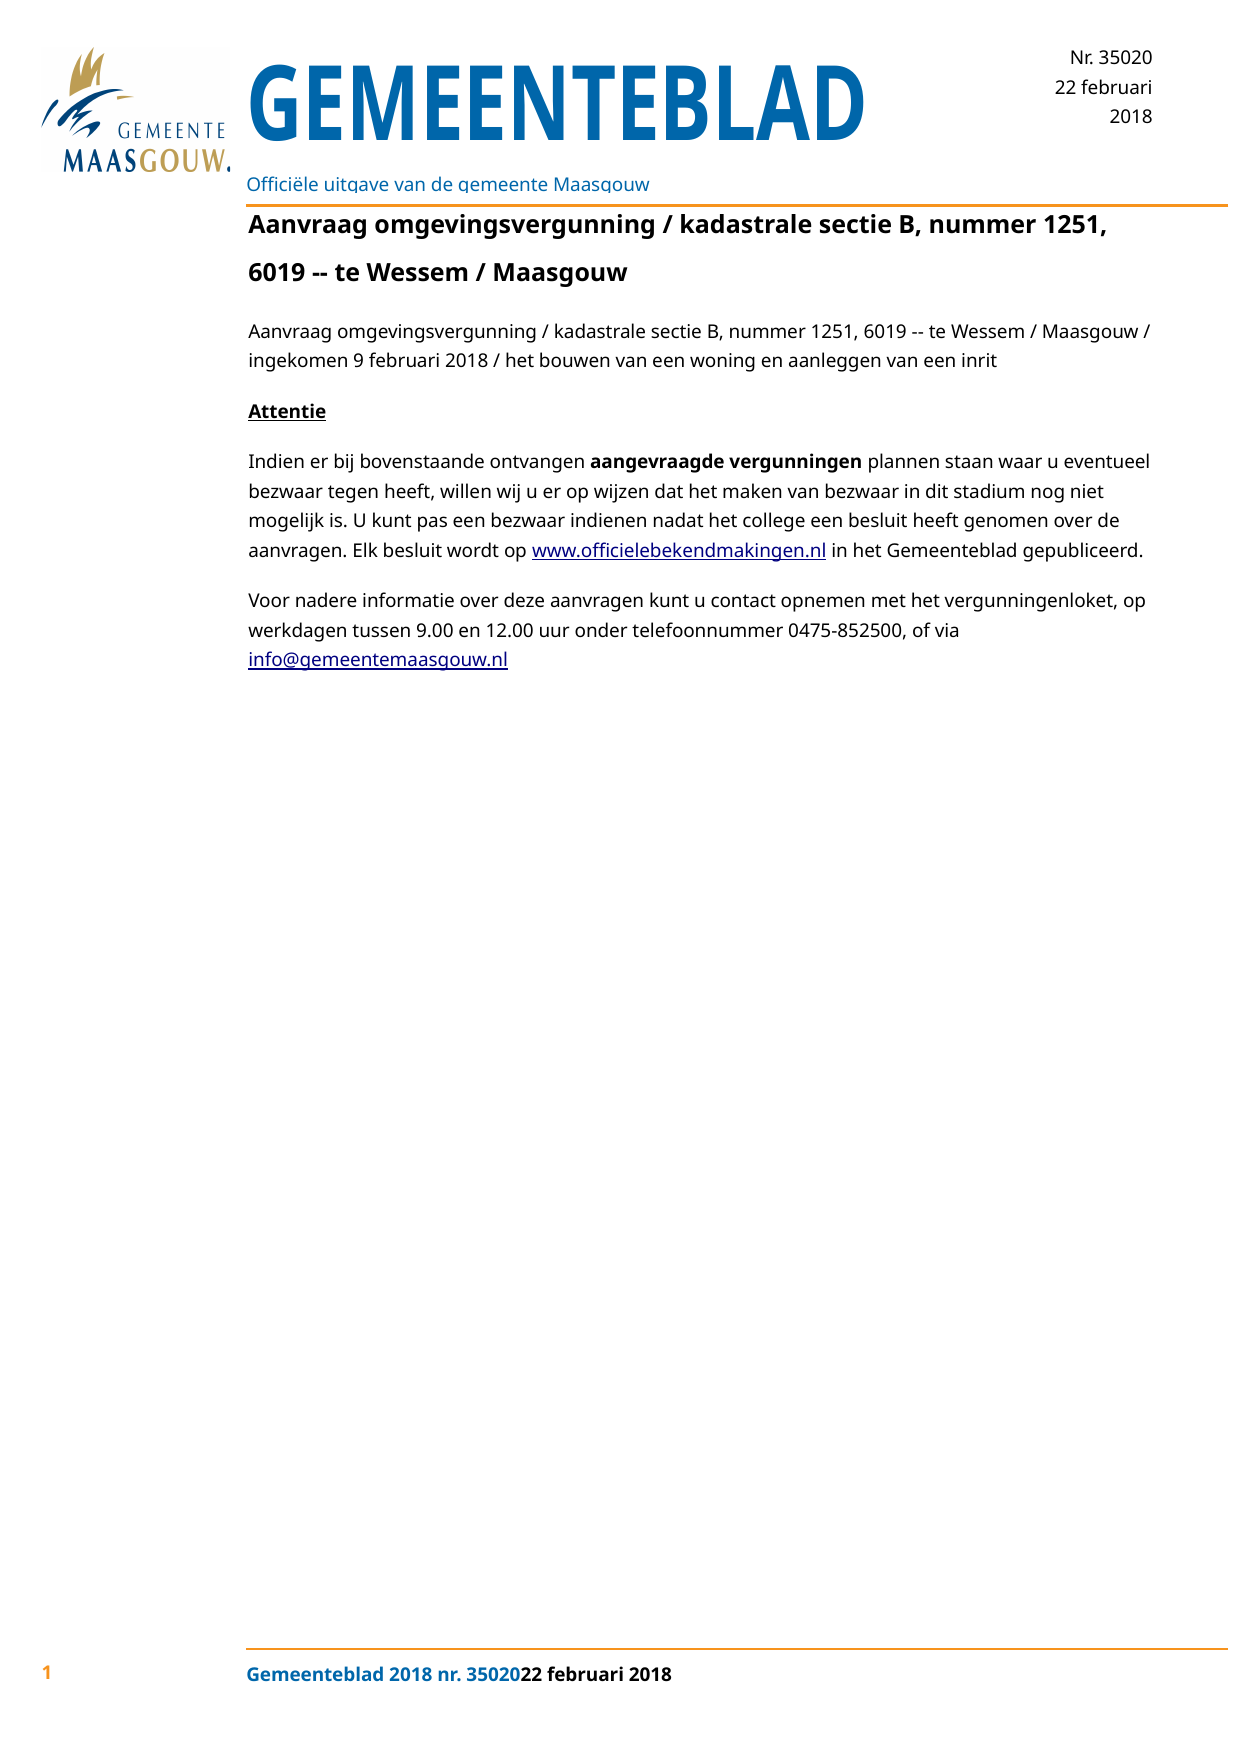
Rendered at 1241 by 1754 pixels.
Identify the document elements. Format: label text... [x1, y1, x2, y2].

text Aanvraag omgevingsvergunning / kadastrale sectie B, nummer 1251, 6019 -- te Wessem / Maasgouw [248, 207, 1152, 288]
picture [41, 47, 231, 172]
text Aanvraag omgevingsvergunning / kadastrale sectie B, nummer 1251, 6019 -- te Wessem / Maasgouw / ingekomen 9 februari 2018 / het bouwen van een woning en aanleggen van een inrit [248, 318, 1152, 373]
text Indien er bij bovenstaande ontvangen aangevraagde vergunningen plannen staan waar u eventueel bezwaar tegen heeft, willen wij u er op wijzen dat het maken van bezwaar in dit stadium nog niet mogelijk is. U kunt pas een bezwaar indienen nadat het college een besluit heeft genomen over de aanvragen. Elk besluit wordt op www.officielebekendmakingen.nl in het Gemeenteblad gepubliceerd. [248, 448, 1152, 563]
text Voor nadere informatie over deze aanvragen kunt u contact opnemen met het vergunningenloket, op werkdagen tussen 9.00 en 12.00 uur onder telefoonnummer 0475-852500, of via info@gemeentemaasgouw.nl [248, 587, 1152, 672]
text Attentie [248, 398, 1152, 424]
